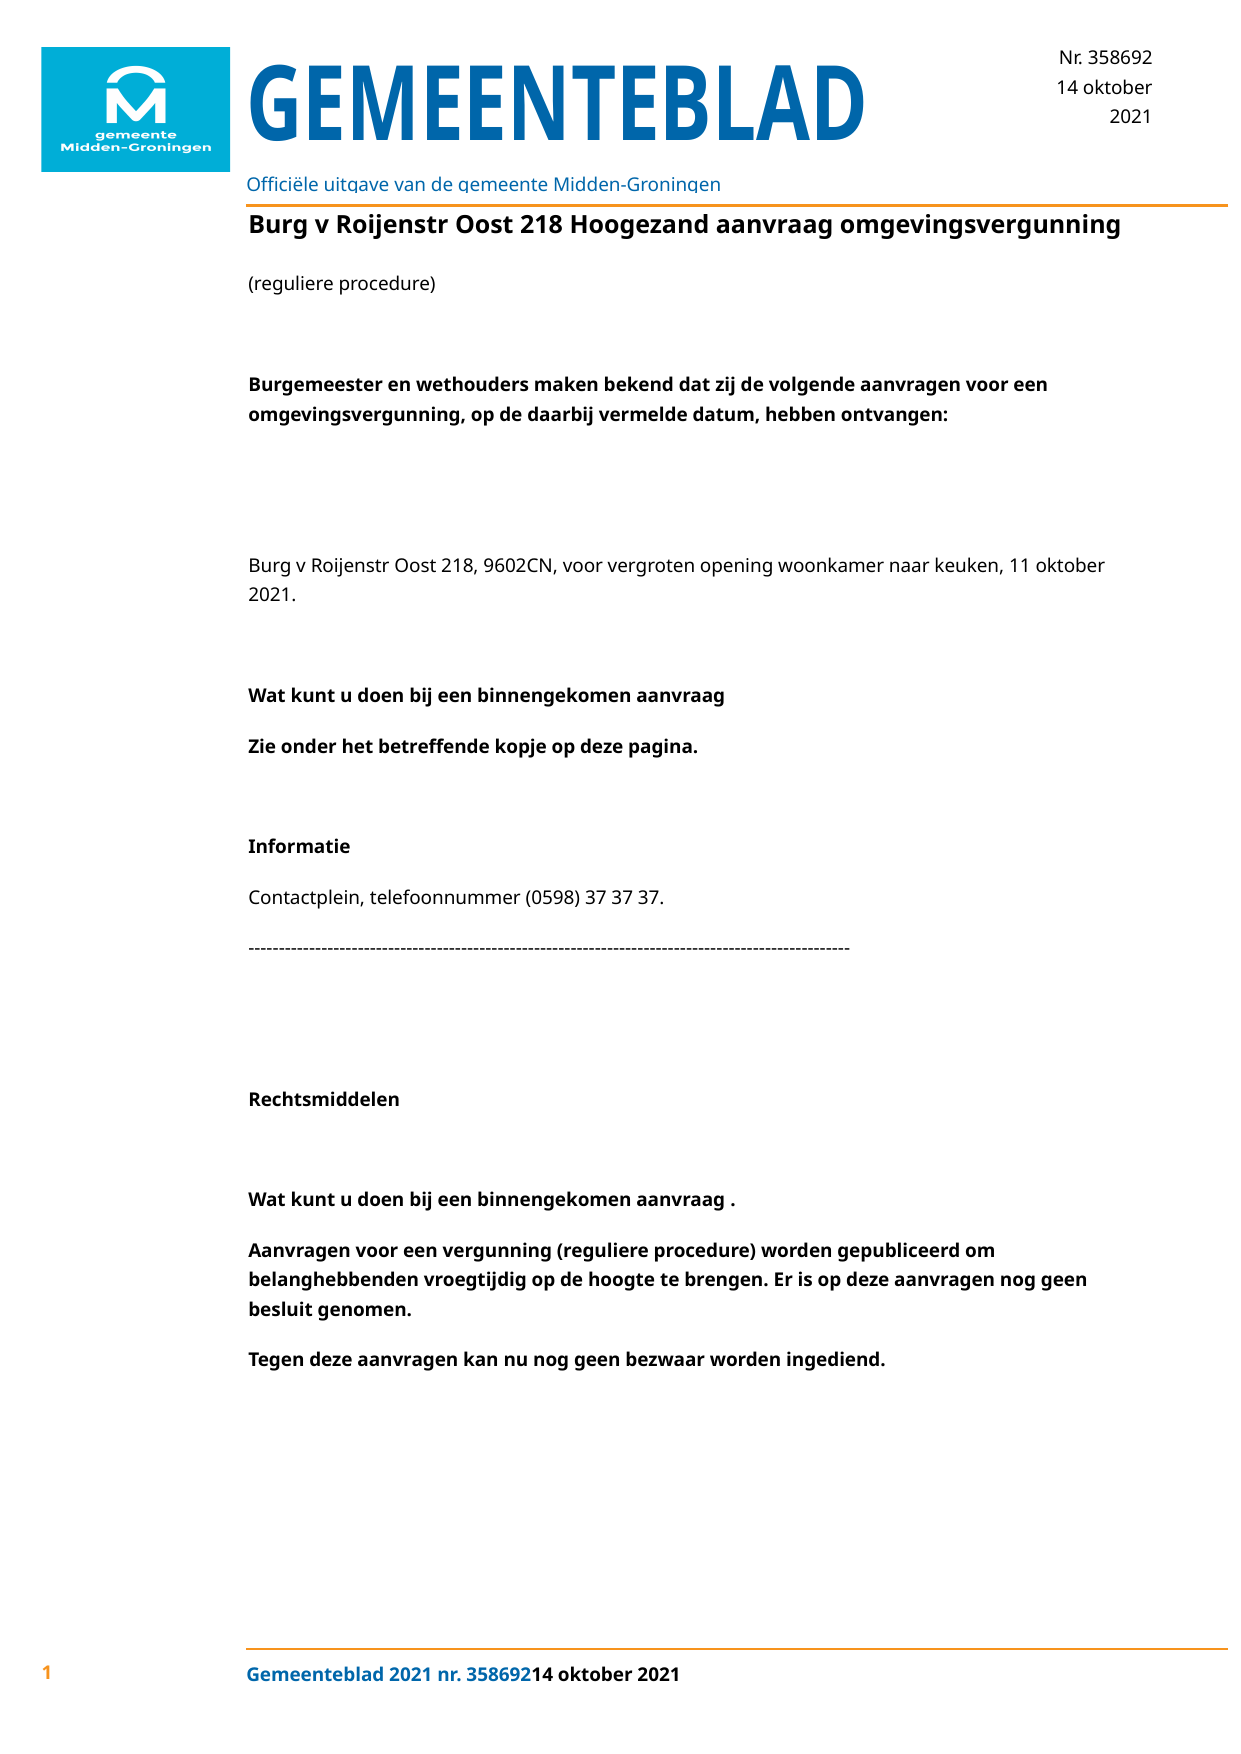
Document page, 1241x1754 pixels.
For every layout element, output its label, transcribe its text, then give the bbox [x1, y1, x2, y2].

picture [184, 146, 190, 153]
text Zie onder het betreffende kopje op deze pagina. [248, 733, 1152, 758]
text (reguliere procedure) [248, 270, 1152, 296]
text Wat kunt u doen bij een binnengekomen aanvraag . [248, 1187, 1152, 1212]
text Contactplein, telefoonnummer (0598) 37 37 37. [248, 884, 1152, 910]
text Burg v Roijenstr Oost 218, 9602CN, voor vergroten opening woonkamer naar keuken, 11 oktober 2021. [248, 552, 1152, 607]
text --------------------------------------------------------------------------------------------------- [248, 934, 1152, 960]
picture [108, 66, 164, 82]
picture [107, 89, 165, 122]
text Burgemeester en wethouders maken bekend dat zij de volgende aanvragen voor een omgevingsvergunning, op de daarbij vermelde datum, hebben ontvangen: [248, 371, 1152, 426]
text Tegen deze aanvragen kan nu nog geen bezwaar worden ingediend. [248, 1347, 1152, 1372]
text Informatie [248, 834, 1152, 859]
text Aanvragen voor een vergunning (reguliere procedure) worden gepubliceerd om belanghebbenden vroegtijdig op de hoogte te brengen. Er is op deze aanvragen nog geen besluit genomen. [248, 1237, 1152, 1322]
text Rechtsmiddelen [248, 1086, 1152, 1111]
text Burg v Roijenstr Oost 218 Hoogezand aanvraag omgevingsvergunning [248, 207, 1152, 241]
text Wat kunt u doen bij een binnengekomen aanvraag [248, 682, 1152, 708]
